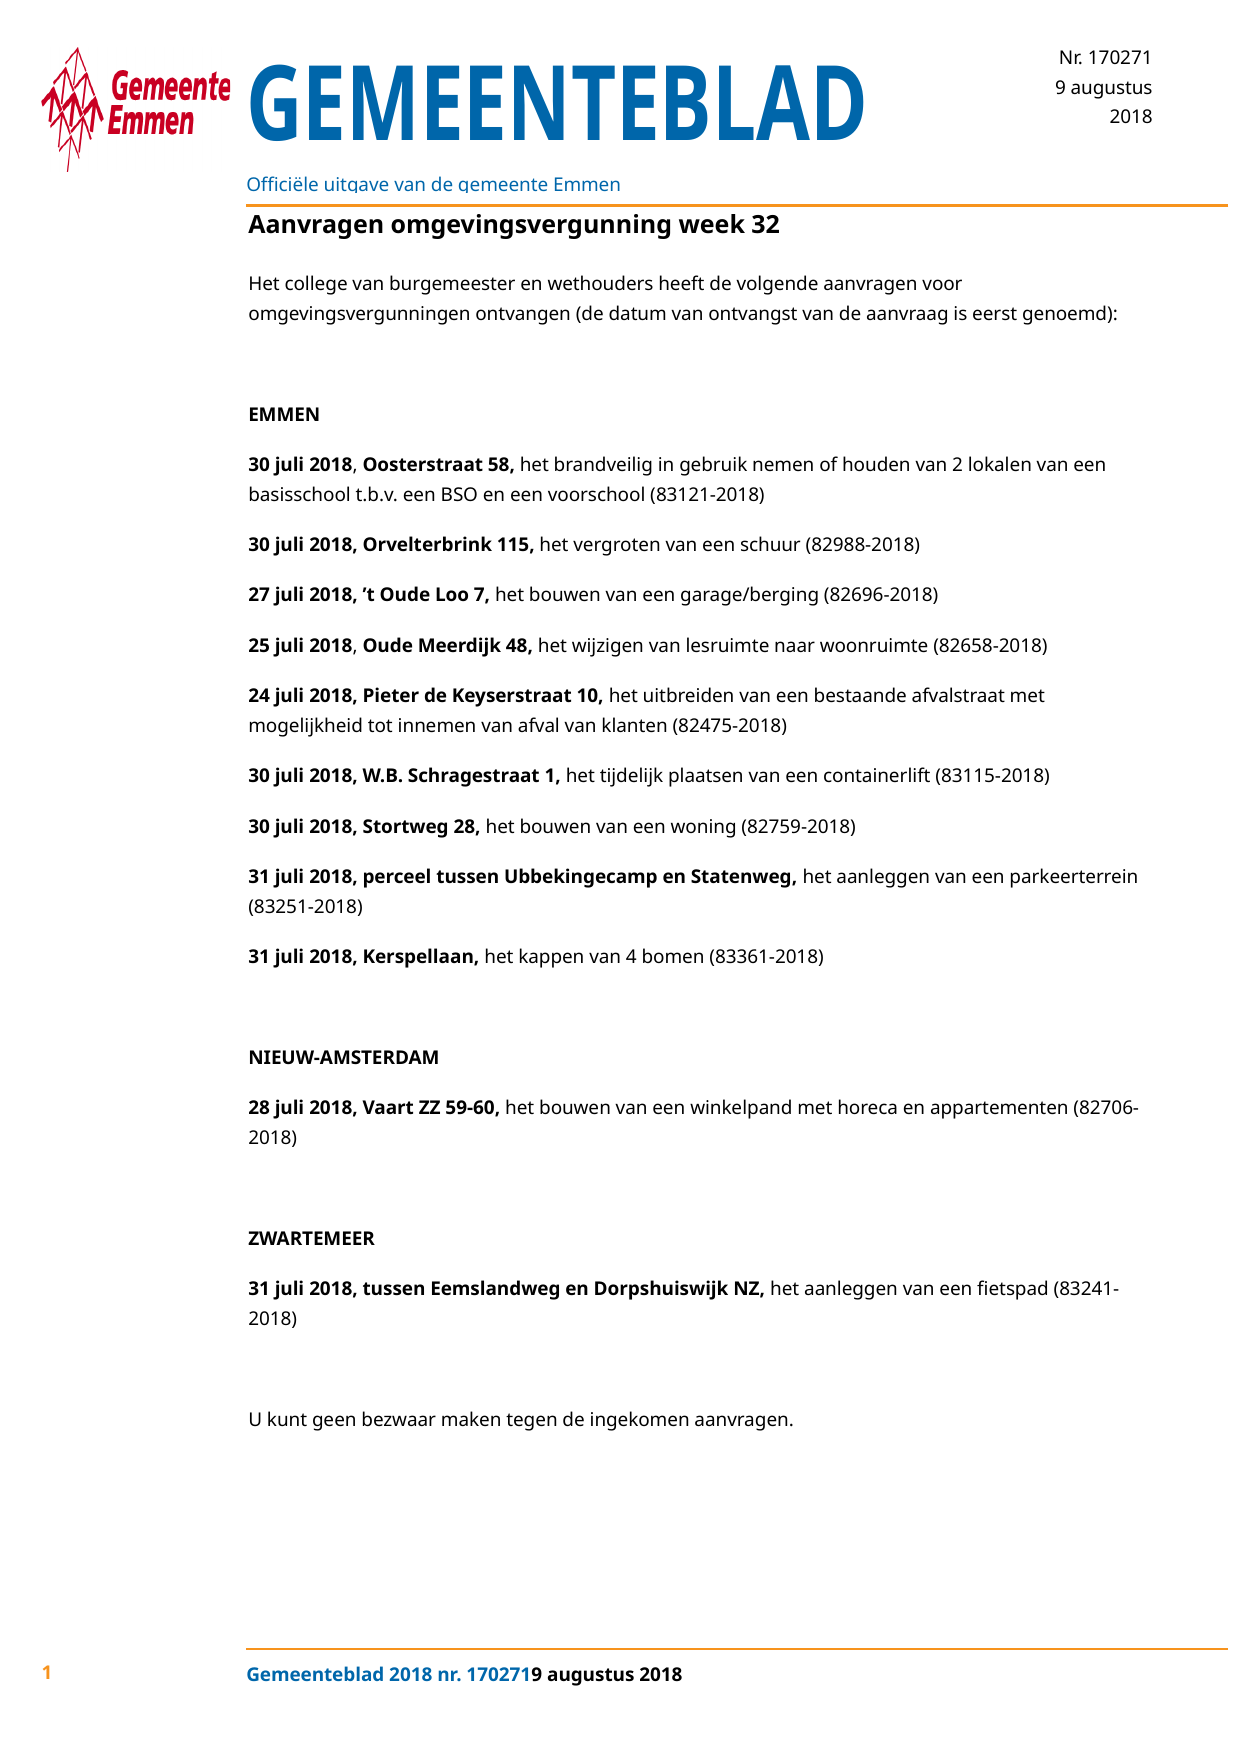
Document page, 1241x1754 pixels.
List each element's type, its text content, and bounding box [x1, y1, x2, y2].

text Aanvragen omgevingsvergunning week 32 [248, 207, 1152, 241]
text NIEUW-AMSTERDAM [248, 1044, 1152, 1070]
text Het college van burgemeester en wethouders heeft de volgende aanvragen voor omgevingsvergunningen ontvangen (de datum van ontvangst van de aanvraag is eerst genoemd): [248, 270, 1152, 326]
text 24 juli 2018, Pieter de Keyserstraat 10, het uitbreiden van een bestaande afvalstraat met mogelijkheid tot innemen van afval van klanten (82475-2018) [248, 682, 1152, 738]
text 27 juli 2018, ’t Oude Loo 7, het bouwen van een garage/berging (82696-2018) [248, 582, 1152, 607]
text EMMEN [248, 401, 1152, 426]
text 31 juli 2018, Kerspellaan, het kappen van 4 bomen (83361-2018) [248, 943, 1152, 969]
text 30 juli 2018, Orvelterbrink 115, het vergroten van een schuur (82988-2018) [248, 531, 1152, 557]
text 30 juli 2018, Oosterstraat 58, het brandveilig in gebruik nemen of houden van 2 lokalen van een basisschool t.b.v. een BSO en een voorschool (83121-2018) [248, 451, 1152, 506]
text 31 juli 2018, perceel tussen Ubbekingecamp en Statenweg, het aanleggen van een parkeerterrein (83251-2018) [248, 863, 1152, 918]
text U kunt geen bezwaar maken tegen de ingekomen aanvragen. [248, 1406, 1152, 1431]
text 25 juli 2018, Oude Meerdijk 48, het wijzigen van lesruimte naar woonruimte (82658-2018) [248, 632, 1152, 658]
text 30 juli 2018, W.B. Schragestraat 1, het tijdelijk plaatsen van een containerlift (83115-2018) [248, 762, 1152, 788]
text 28 juli 2018, Vaart ZZ 59-60, het bouwen van een winkelpand met horeca en appartementen (82706-2018) [248, 1094, 1152, 1150]
text ZWARTEMEER [248, 1225, 1152, 1251]
text 31 juli 2018, tussen Eemslandweg en Dorpshuiswijk NZ, het aanleggen van een fietspad (83241-2018) [248, 1275, 1152, 1331]
text 30 juli 2018, Stortweg 28, het bouwen van een woning (82759-2018) [248, 813, 1152, 838]
picture [41, 47, 231, 172]
